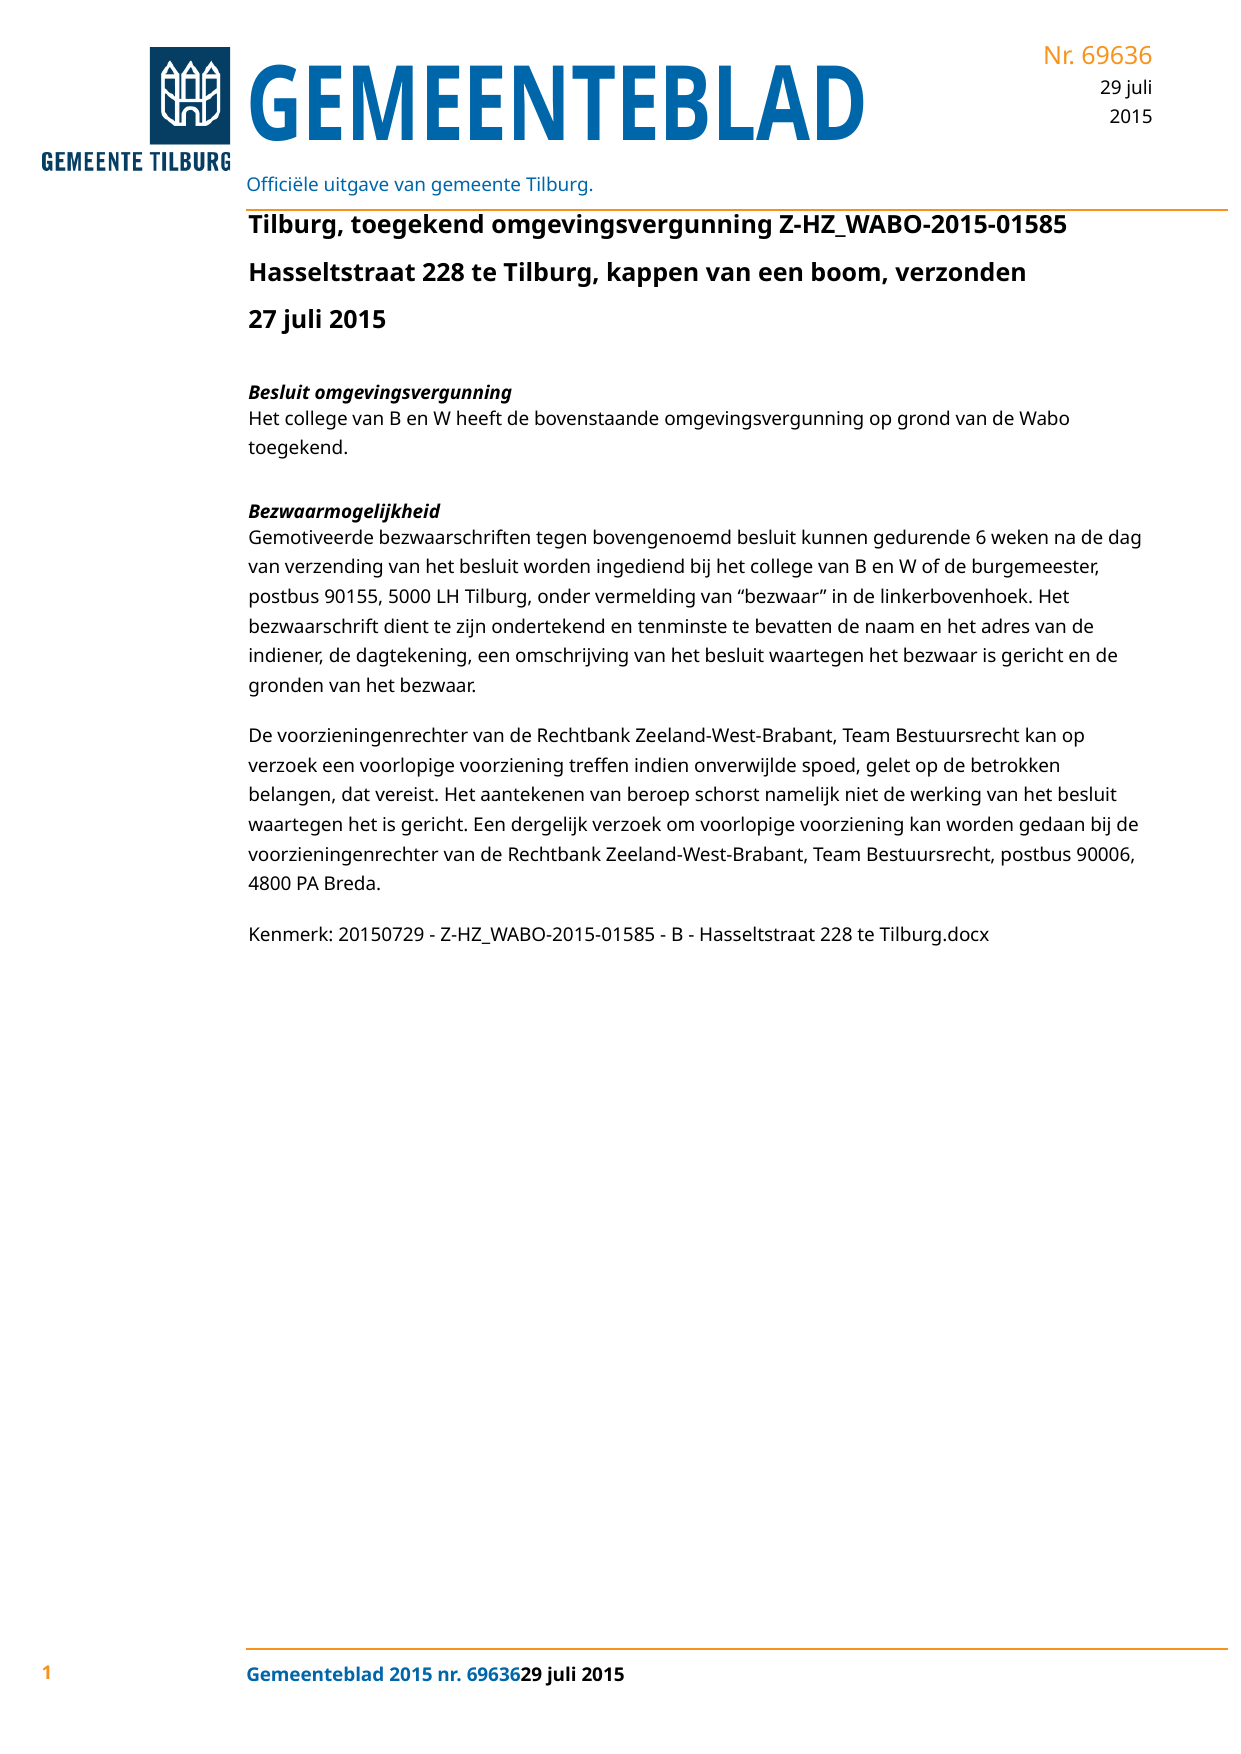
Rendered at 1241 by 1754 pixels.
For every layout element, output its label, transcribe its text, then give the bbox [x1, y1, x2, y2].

text Bezwaarmogelijkheid [248, 498, 1152, 524]
text Het college van B en W heeft de bovenstaande omgevingsvergunning op grond van de Wabo toegekend. [248, 405, 1152, 460]
text Kenmerk: 20150729 - Z-HZ_WABO-2015-01585 - B - Hasseltstraat 228 te Tilburg.docx [248, 921, 1152, 946]
text Tilburg, toegekend omgevingsvergunning Z-HZ_WABO-2015-01585 Hasseltstraat 228 te Tilburg, kappen van een boom, verzonden 27 juli 2015 [248, 211, 1152, 336]
picture [41, 47, 231, 172]
text Besluit omgevingsvergunning [248, 379, 1152, 405]
text De voorzieningenrechter van de Rechtbank Zeeland-West-Brabant, Team Bestuursrecht kan op verzoek een voorlopige voorziening treffen indien onverwijlde spoed, gelet op de betrokken belangen, dat vereist. Het aantekenen van beroep schorst namelijk niet de werking van het besluit waartegen het is gericht. Een dergelijk verzoek om voorlopige voorziening kan worden gedaan bij de voorzieningenrechter van de Rechtbank Zeeland-West-Brabant, Team Bestuursrecht, postbus 90006, 4800 PA Breda. [248, 722, 1152, 896]
text Gemotiveerde bezwaarschriften tegen bovengenoemd besluit kunnen gedurende 6 weken na de dag van verzending van het besluit worden ingediend bij het college van B en W of de burgemeester, postbus 90155, 5000 LH Tilburg, onder vermelding van “bezwaar” in de linkerbovenhoek. Het bezwaarschrift dient te zijn ondertekend en tenminste te bevatten de naam en het adres van de indiener, de dagtekening, een omschrijving van het besluit waartegen het bezwaar is gericht en de gronden van het bezwaar. [248, 524, 1152, 698]
